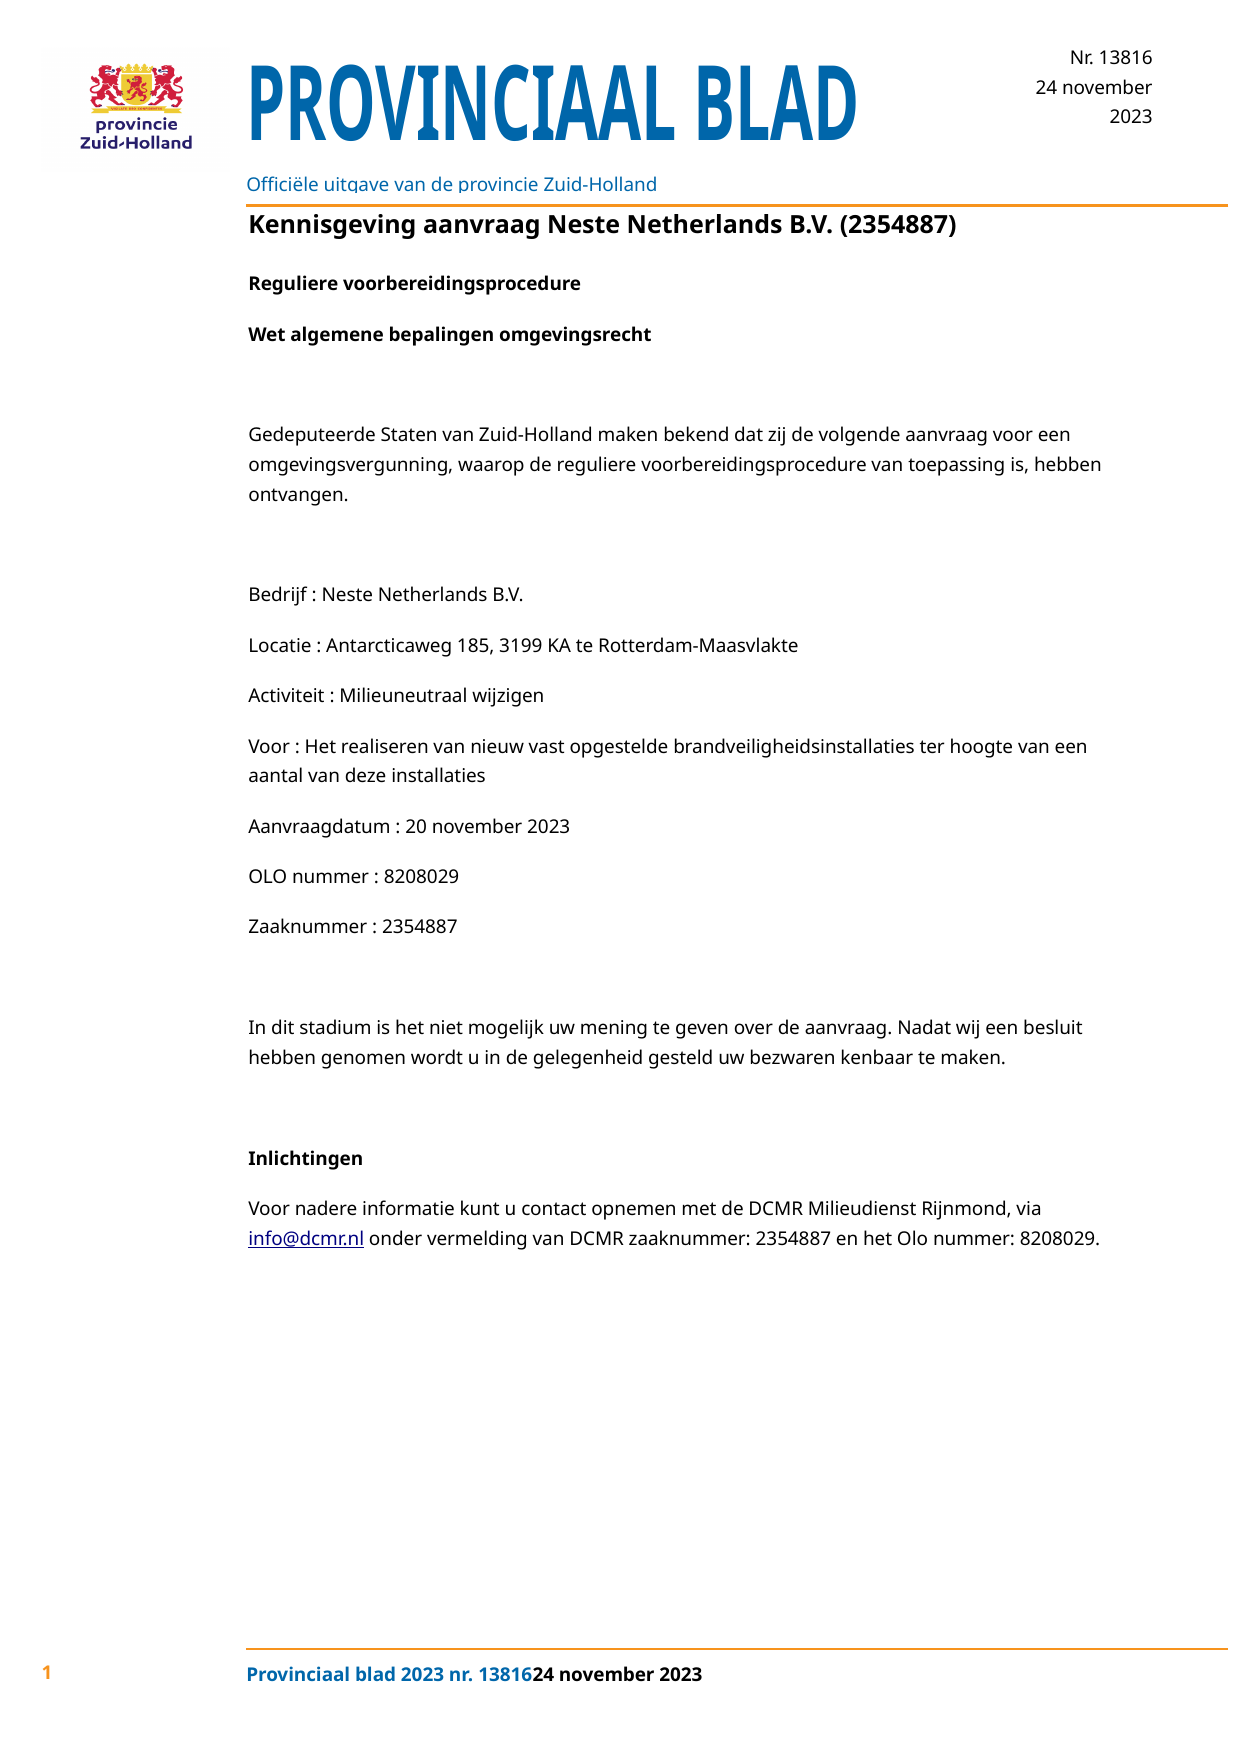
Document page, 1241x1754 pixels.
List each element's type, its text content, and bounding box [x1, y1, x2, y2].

picture [41, 47, 231, 172]
text OLO nummer : 8208029 [248, 863, 1152, 889]
text Kennisgeving aanvraag Neste Netherlands B.V. (2354887) [248, 207, 1152, 241]
text Activiteit : Milieuneutraal wijzigen [248, 682, 1152, 708]
text In dit stadium is het niet mogelijk uw mening te geven over de aanvraag. Nadat wij een besluit hebben genomen wordt u in de gelegenheid gesteld uw bezwaren kenbaar te maken. [248, 1014, 1152, 1070]
text Gedeputeerde Staten van Zuid-Holland maken bekend dat zij de volgende aanvraag voor een omgevingsvergunning, waarop de reguliere voorbereidingsprocedure van toepassing is, hebben ontvangen. [248, 422, 1152, 506]
text Locatie : Antarcticaweg 185, 3199 KA te Rotterdam-Maasvlakte [248, 632, 1152, 658]
text Wet algemene bepalingen omgevingsrecht [248, 321, 1152, 346]
text Aanvraagdatum : 20 november 2023 [248, 813, 1152, 838]
text Reguliere voorbereidingsprocedure [248, 270, 1152, 296]
text Bedrijf : Neste Netherlands B.V. [248, 582, 1152, 607]
text Voor : Het realiseren van nieuw vast opgestelde brandveiligheidsinstallaties ter hoogte van een aantal van deze installaties [248, 733, 1152, 788]
text Voor nadere informatie kunt u contact opnemen met de DCMR Milieudienst Rijnmond, via info@dcmr.nl onder vermelding van DCMR zaaknummer: 2354887 en het Olo nummer: 8208029. [248, 1195, 1152, 1251]
text Inlichtingen [248, 1145, 1152, 1171]
text Zaaknummer : 2354887 [248, 914, 1152, 939]
